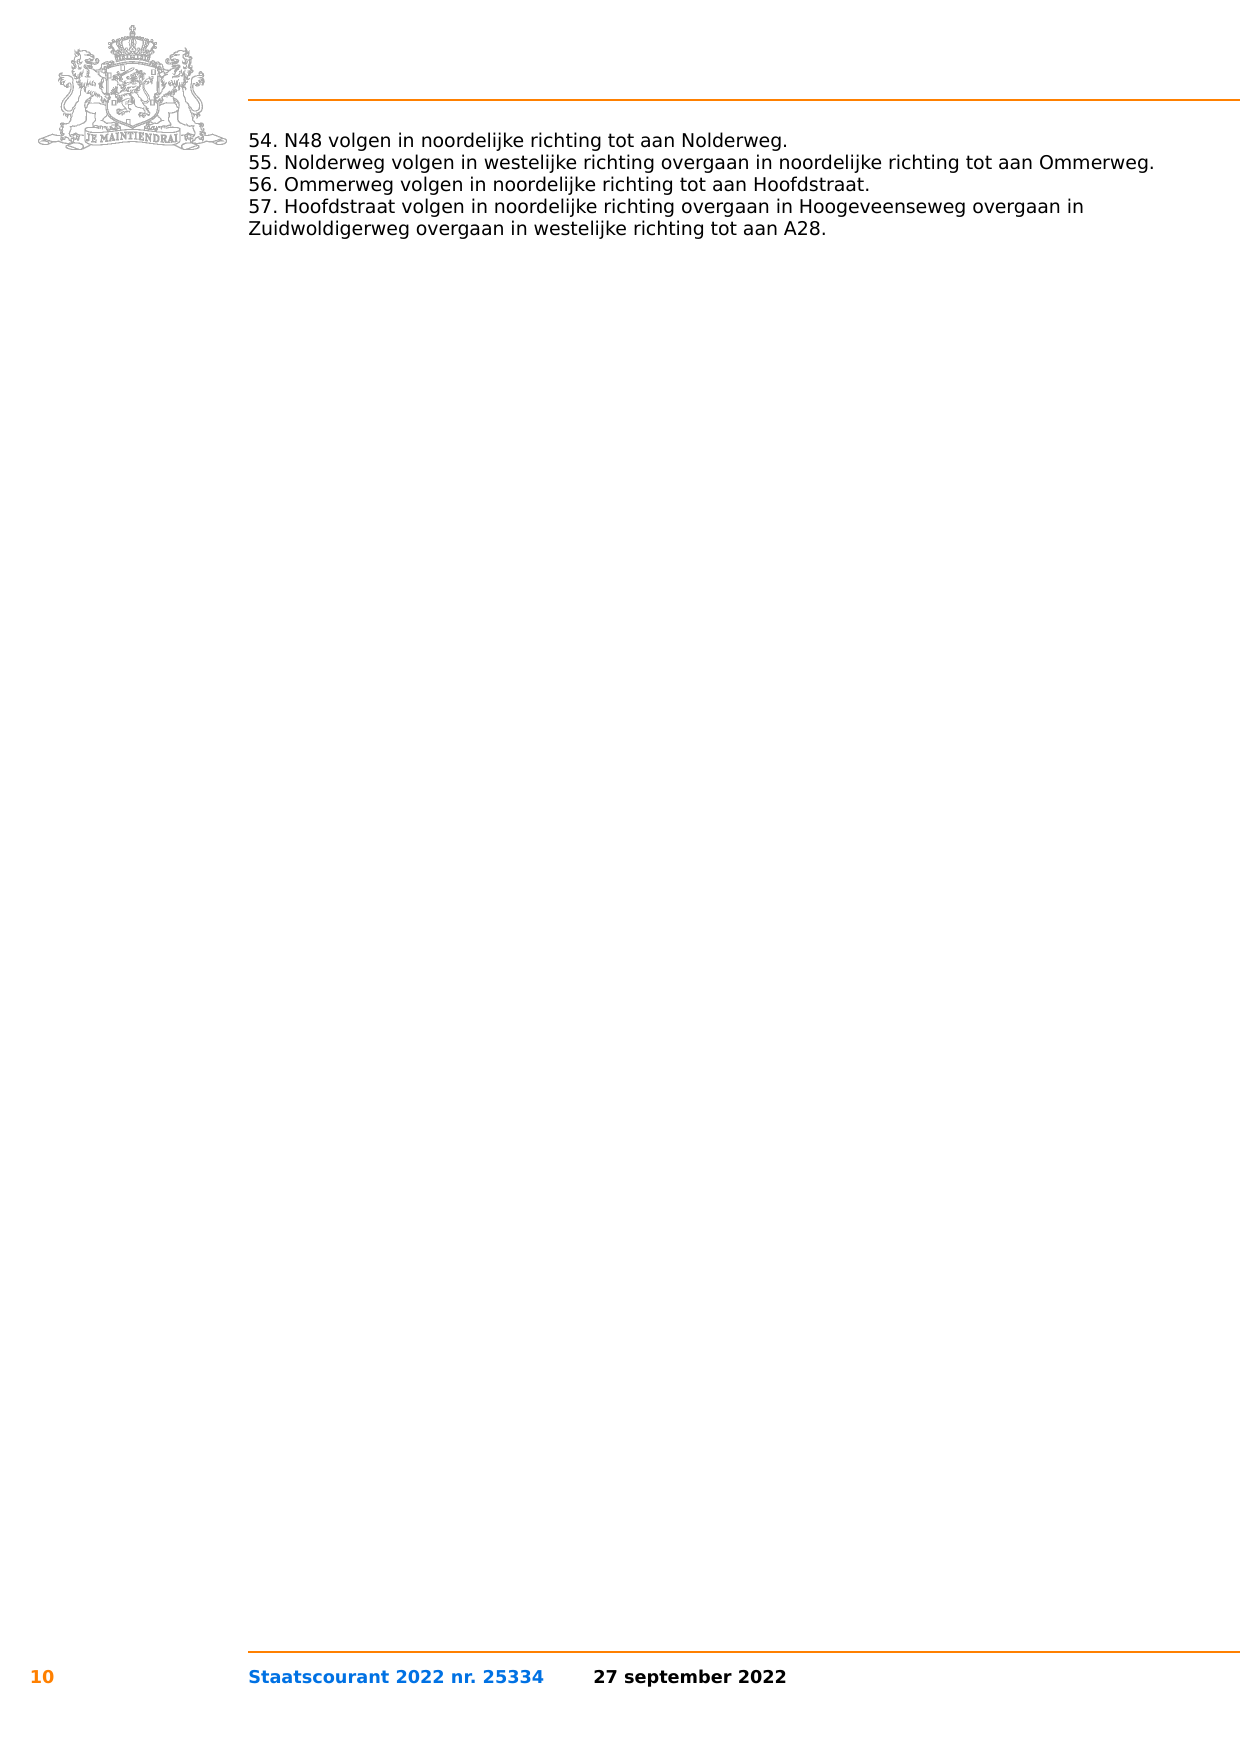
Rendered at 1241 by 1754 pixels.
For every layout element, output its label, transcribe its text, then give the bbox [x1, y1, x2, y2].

text 57. Hoofdstraat volgen in noordelijke richting overgaan in Hoogeveenseweg overgaan in Zuidwoldigerweg overgaan in westelijke richting tot aan A28. [248, 196, 1163, 240]
text 54. N48 volgen in noordelijke richting tot aan Nolderweg. [248, 130, 1163, 152]
picture [38, 25, 227, 150]
text 56. Ommerweg volgen in noordelijke richting tot aan Hoofdstraat. [248, 174, 1163, 196]
text 55. Nolderweg volgen in westelijke richting overgaan in noordelijke richting tot aan Ommerweg. [248, 152, 1163, 174]
